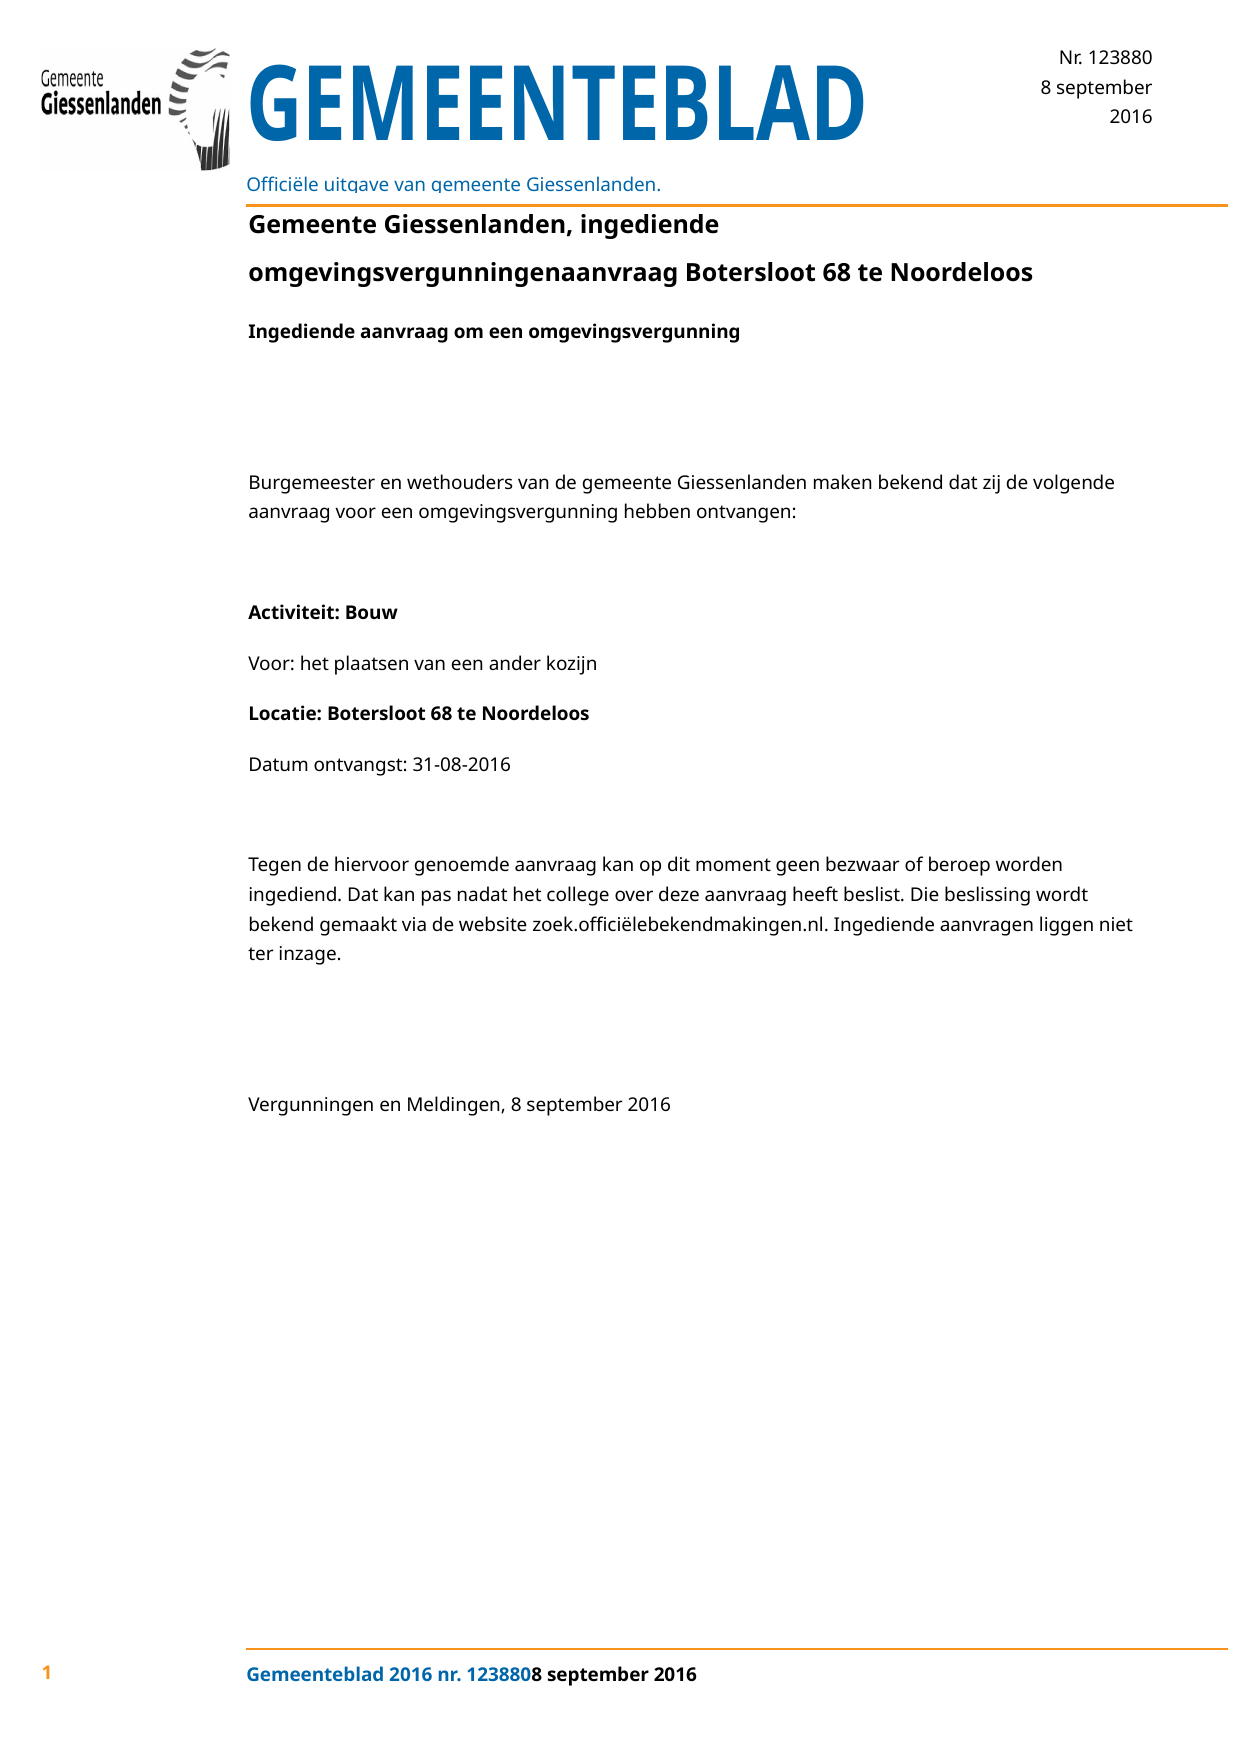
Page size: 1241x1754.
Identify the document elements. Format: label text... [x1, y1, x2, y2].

picture [41, 47, 231, 172]
text Gemeente Giessenlanden, ingediende omgevingsvergunningenaanvraag Botersloot 68 te Noordeloos [248, 207, 1152, 288]
text Voor: het plaatsen van een ander kozijn [248, 650, 1152, 676]
text Ingediende aanvraag om een omgevingsvergunning [248, 318, 1152, 344]
text Vergunningen en Meldingen, 8 september 2016 [248, 1092, 1152, 1117]
text Locatie: Botersloot 68 te Noordeloos [248, 700, 1152, 726]
text Burgemeester en wethouders van de gemeente Giessenlanden maken bekend dat zij de volgende aanvraag voor een omgevingsvergunning hebben ontvangen: [248, 469, 1152, 524]
text Datum ontvangst: 31-08-2016 [248, 751, 1152, 777]
text Activiteit: Bouw [248, 599, 1152, 625]
text Tegen de hiervoor genoemde aanvraag kan op dit moment geen bezwaar of beroep worden ingediend. Dat kan pas nadat het college over deze aanvraag heeft beslist. Die beslissing wordt bekend gemaakt via de website zoek.officiëlebekendmakingen.nl. Ingediende aanvragen liggen niet ter inzage. [248, 852, 1152, 966]
